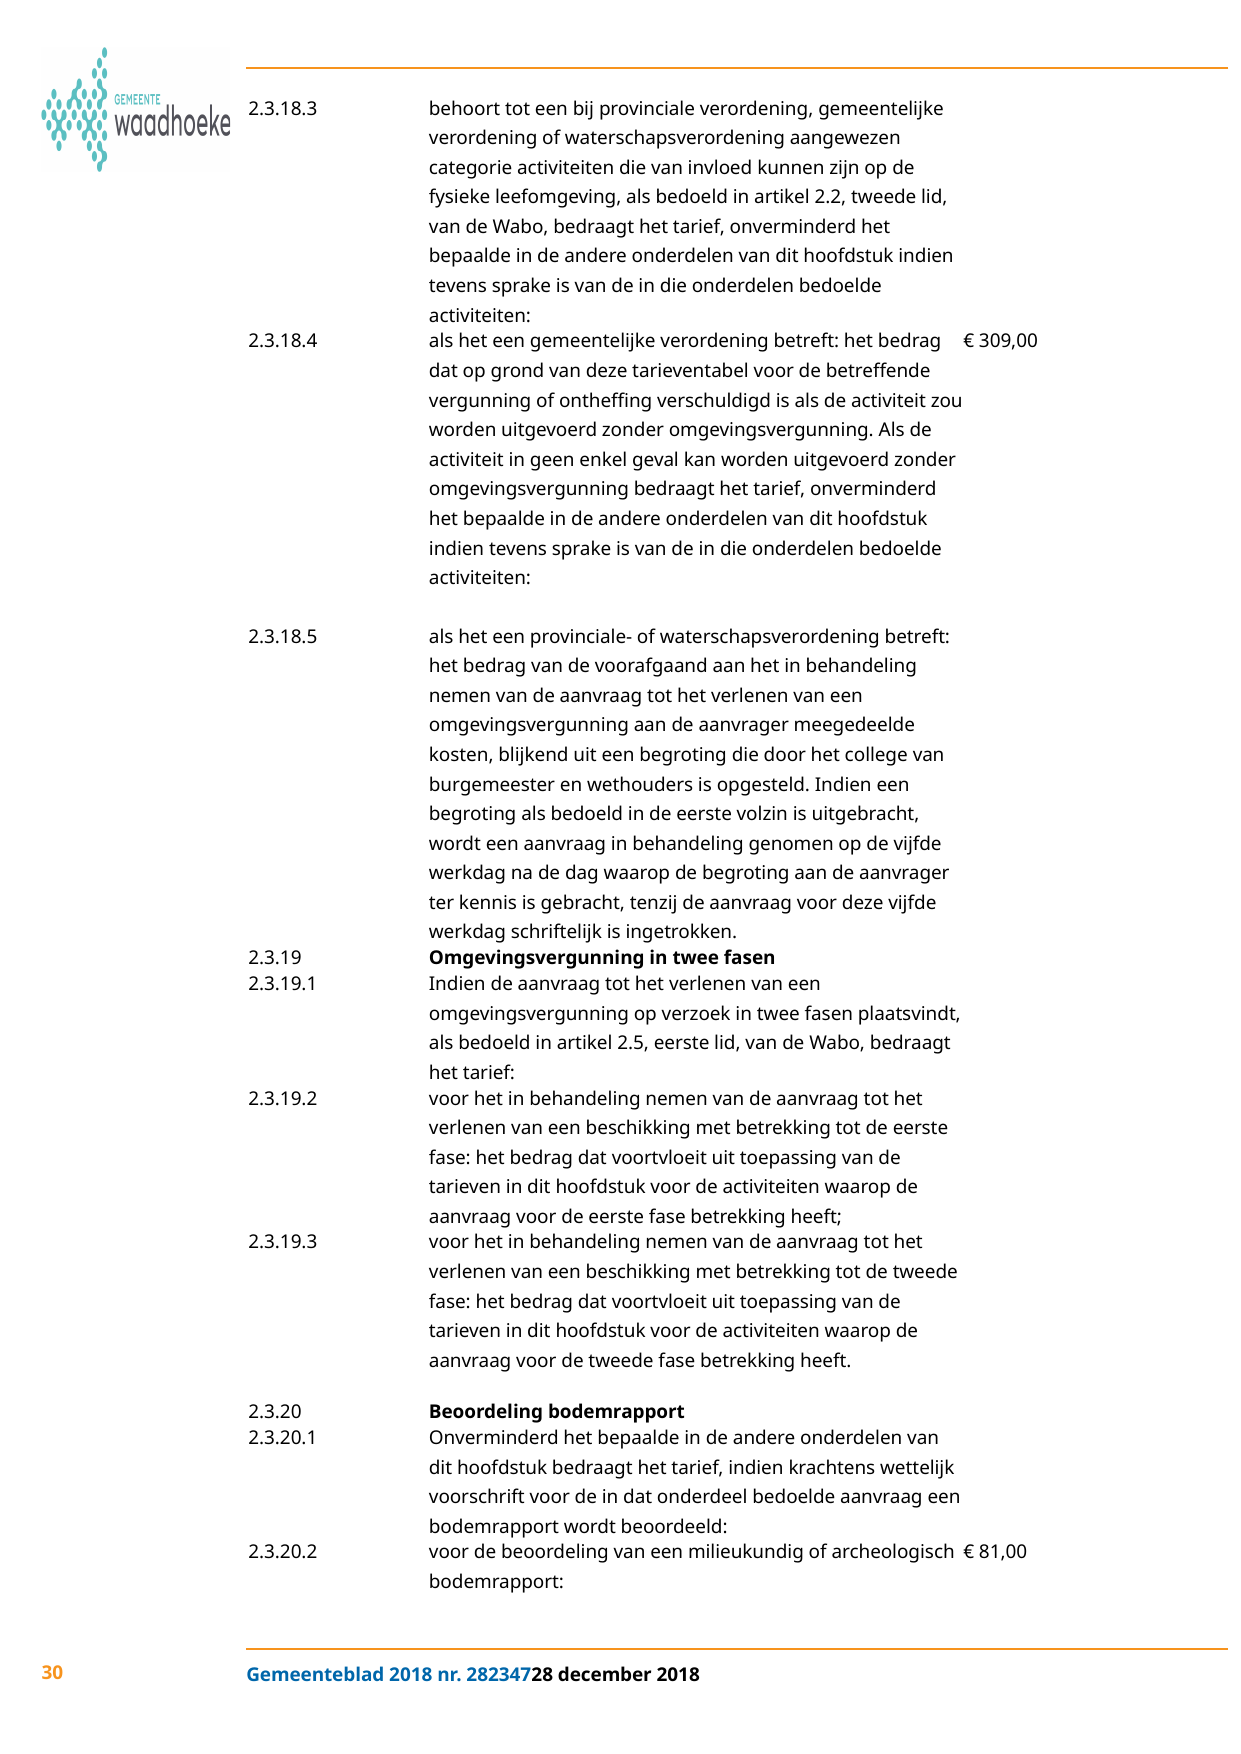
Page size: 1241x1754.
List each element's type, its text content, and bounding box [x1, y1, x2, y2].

table_header 2.3.18.5 [248, 623, 429, 944]
table_cell [963, 1229, 1152, 1373]
table_cell 2.3.19.1 [248, 970, 429, 1085]
picture [41, 47, 231, 172]
table_header [963, 623, 1152, 944]
table_cell 2.3.19.2 [248, 1085, 429, 1229]
table_cell 2.3.20.1 [248, 1424, 429, 1539]
table_cell 2.3.19.3 [248, 1229, 429, 1373]
table_cell € 309,00 [963, 328, 1152, 590]
table_cell Beoordeling bodemrapport [429, 1399, 963, 1424]
table_cell 2.3.18.3 [248, 95, 429, 328]
table_header als het een provinciale- of waterschapsverordening betreft: het bedrag van de voorafgaand aan het in behandeling nemen van de aanvraag tot het verlenen van een omgevingsvergunning aan de aanvrager meegedeelde kosten, blijkend uit een begroting die door het college van burgemeester en wethouders is opgesteld. Indien een begroting als bedoeld in de eerste volzin is uitgebracht, wordt een aanvraag in behandeling genomen op de vijfde werkdag na de dag waarop de begroting aan de aanvrager ter kennis is gebracht, tenzij de aanvraag voor deze vijfde werkdag schriftelijk is ingetrokken. [429, 623, 963, 944]
table_cell voor de beoordeling van een milieukundig of archeologisch bodemrapport: [429, 1539, 963, 1594]
table_cell [963, 95, 1152, 328]
table_cell Indien de aanvraag tot het verlenen van een omgevingsvergunning op verzoek in twee fasen plaatsvindt, als bedoeld in artikel 2.5, eerste lid, van de Wabo, bedraagt het tarief: [429, 970, 963, 1085]
table_cell als het een gemeentelijke verordening betreft: het bedrag dat op grond van deze tarieventabel voor de betreffende vergunning of ontheffing verschuldigd is als de activiteit zou worden uitgevoerd zonder omgevingsvergunning. Als de activiteit in geen enkel geval kan worden uitgevoerd zonder omgevingsvergunning bedraagt het tarief, onverminderd het bepaalde in de andere onderdelen van dit hoofdstuk indien tevens sprake is van de in die onderdelen bedoelde activiteiten: [429, 328, 963, 590]
table_cell [248, 1373, 1152, 1398]
table_cell [963, 1085, 1152, 1229]
table_cell voor het in behandeling nemen van de aanvraag tot het verlenen van een beschikking met betrekking tot de tweede fase: het bedrag dat voortvloeit uit toepassing van de tarieven in dit hoofdstuk voor de activiteiten waarop de aanvraag voor de tweede fase betrekking heeft. [429, 1229, 963, 1373]
table_cell 2.3.18.4 [248, 328, 429, 590]
table_cell Omgevingsvergunning in twee fasen [429, 945, 963, 970]
table_cell 2.3.20 [248, 1399, 429, 1424]
table_cell voor het in behandeling nemen van de aanvraag tot het verlenen van een beschikking met betrekking tot de eerste fase: het bedrag dat voortvloeit uit toepassing van de tarieven in dit hoofdstuk voor de activiteiten waarop de aanvraag voor de eerste fase betrekking heeft; [429, 1085, 963, 1229]
table_cell behoort tot een bij provinciale verordening, gemeentelijke verordening of waterschapsverordening aangewezen categorie activiteiten die van invloed kunnen zijn op de fysieke leefomgeving, als bedoeld in artikel 2.2, tweede lid, van de Wabo, bedraagt het tarief, onverminderd het bepaalde in de andere onderdelen van dit hoofdstuk indien tevens sprake is van de in die onderdelen bedoelde activiteiten: [429, 95, 963, 328]
table_cell [963, 970, 1152, 1085]
table_cell [963, 1424, 1152, 1539]
table_cell Onverminderd het bepaalde in de andere onderdelen van dit hoofdstuk bedraagt het tarief, indien krachtens wettelijk voorschrift voor de in dat onderdeel bedoelde aanvraag een bodemrapport wordt beoordeeld: [429, 1424, 963, 1539]
table_cell 2.3.19 [248, 945, 429, 970]
table_cell [963, 945, 1152, 970]
table_cell 2.3.20.2 [248, 1539, 429, 1594]
table_cell € 81,00 [963, 1539, 1152, 1594]
table_cell [963, 1399, 1152, 1424]
